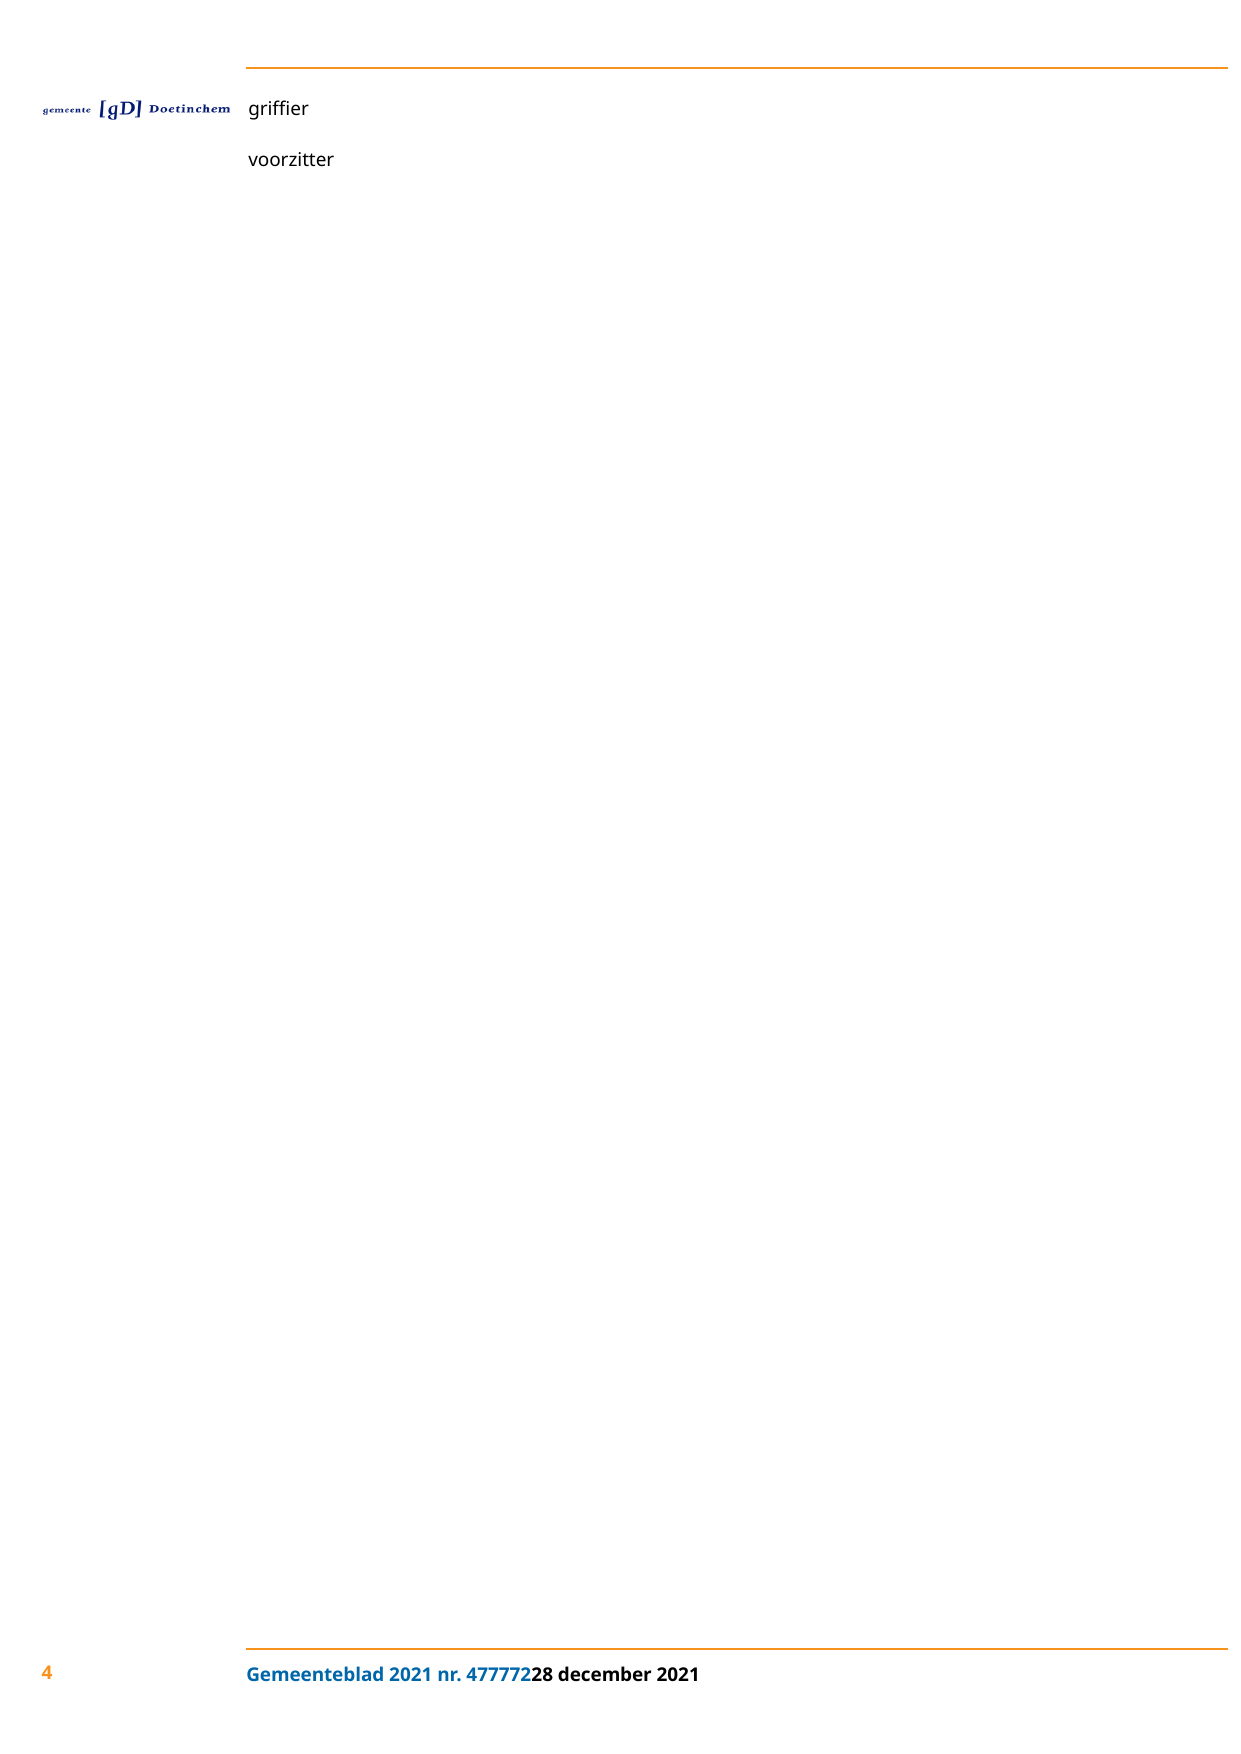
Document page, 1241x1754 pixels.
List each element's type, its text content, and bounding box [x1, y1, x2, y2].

text griffier [248, 95, 1152, 121]
picture [41, 47, 231, 172]
text voorzitter [248, 146, 1152, 172]
